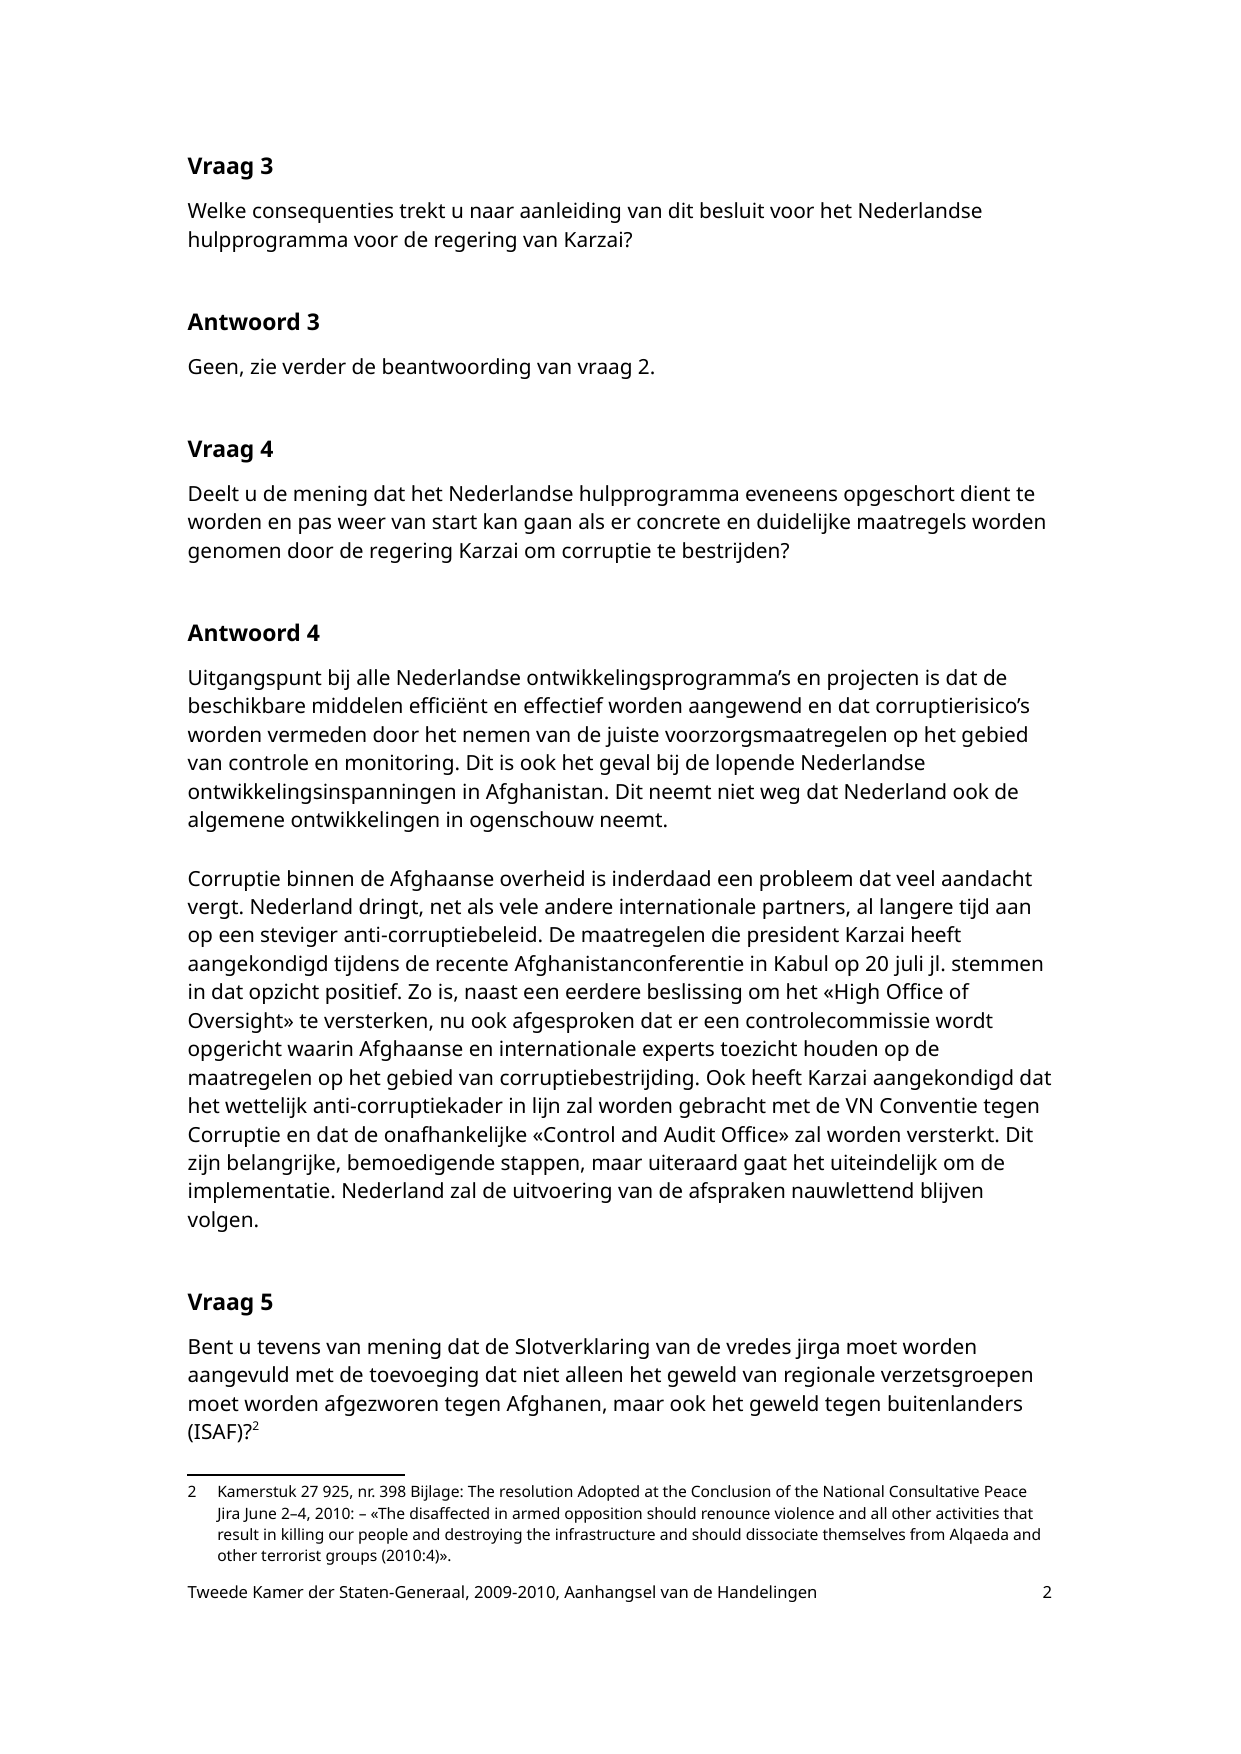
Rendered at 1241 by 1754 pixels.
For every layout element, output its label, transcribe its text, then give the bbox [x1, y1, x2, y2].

text Bent u tevens van mening dat de Slotverklaring van de vredes jirga moet worden aangevuld met de toevoeging dat niet alleen het geweld van regionale verzetsgroepen moet worden afgezworen tegen Afghanen, maar ook het geweld tegen buitenlanders (ISAF)? [187, 1332, 1053, 1446]
text Welke consequenties trekt u naar aanleiding van dit besluit voor het Nederlandse hulpprogramma voor de regering van Karzai? [187, 196, 1053, 253]
subtitle Vraag 5 [187, 1286, 1053, 1317]
text Deelt u de mening dat het Nederlandse hulpprogramma eveneens opgeschort dient te worden en pas weer van start kan gaan als er concrete en duidelijke maatregels worden genomen door de regering Karzai om corruptie te bestrijden? [187, 479, 1053, 564]
text Geen, zie verder de beantwoording van vraag 2. [187, 352, 1053, 380]
subtitle Antwoord 3 [187, 306, 1053, 337]
text Uitgangspunt bij alle Nederlandse ontwikkelingsprogramma’s en projecten is dat de beschikbare middelen efficiënt en effectief worden aangewend en dat corruptierisico’s worden vermeden door het nemen van de juiste voorzorgsmaatregelen op het gebied van controle en monitoring. Dit is ook het geval bij de lopende Nederlandse ontwikkelingsinspanningen in Afghanistan. Dit neemt niet weg dat Nederland ook de algemene ontwikkelingen in ogenschouw neemt. [187, 663, 1053, 834]
subtitle Antwoord 4 [187, 617, 1053, 648]
subtitle Vraag 4 [187, 433, 1053, 464]
subtitle Vraag 3 [187, 150, 1053, 181]
text Corruptie binnen de Afghaanse overheid is inderdaad een probleem dat veel aandacht vergt. Nederland dringt, net als vele andere internationale partners, al langere tijd aan op een steviger anti-corruptiebeleid. De maatregelen die president Karzai heeft aangekondigd tijdens de recente Afghanistanconferentie in Kabul op 20 juli jl. stemmen in dat opzicht positief. Zo is, naast een eerdere beslissing om het «High Office of Oversight» te versterken, nu ook afgesproken dat er een controlecommissie wordt opgericht waarin Afghaanse en internationale experts toezicht houden op de maatregelen op het gebied van corruptiebestrijding. Ook heeft Karzai aangekondigd dat het wettelijk anti-corruptiekader in lijn zal worden gebracht met de VN Conventie tegen Corruptie en dat de onafhankelijke «Control and Audit Office» zal worden versterkt. Dit zijn belangrijke, bemoedigende stappen, maar uiteraard gaat het uiteindelijk om de implementatie. Nederland zal de uitvoering van de afspraken nauwlettend blijven volgen. [187, 864, 1053, 1233]
text Kamerstuk 27 925, nr. 398 Bijlage: The resolution Adopted at the Conclusion of the National Consultative Peace Jira June 2–4, 2010: – «The disaffected in armed opposition should renounce violence and all other activities that result in killing our people and destroying the infrastructure and should dissociate themselves from Alqaeda and other terrorist groups (2010:4)». [187, 1481, 1053, 1566]
